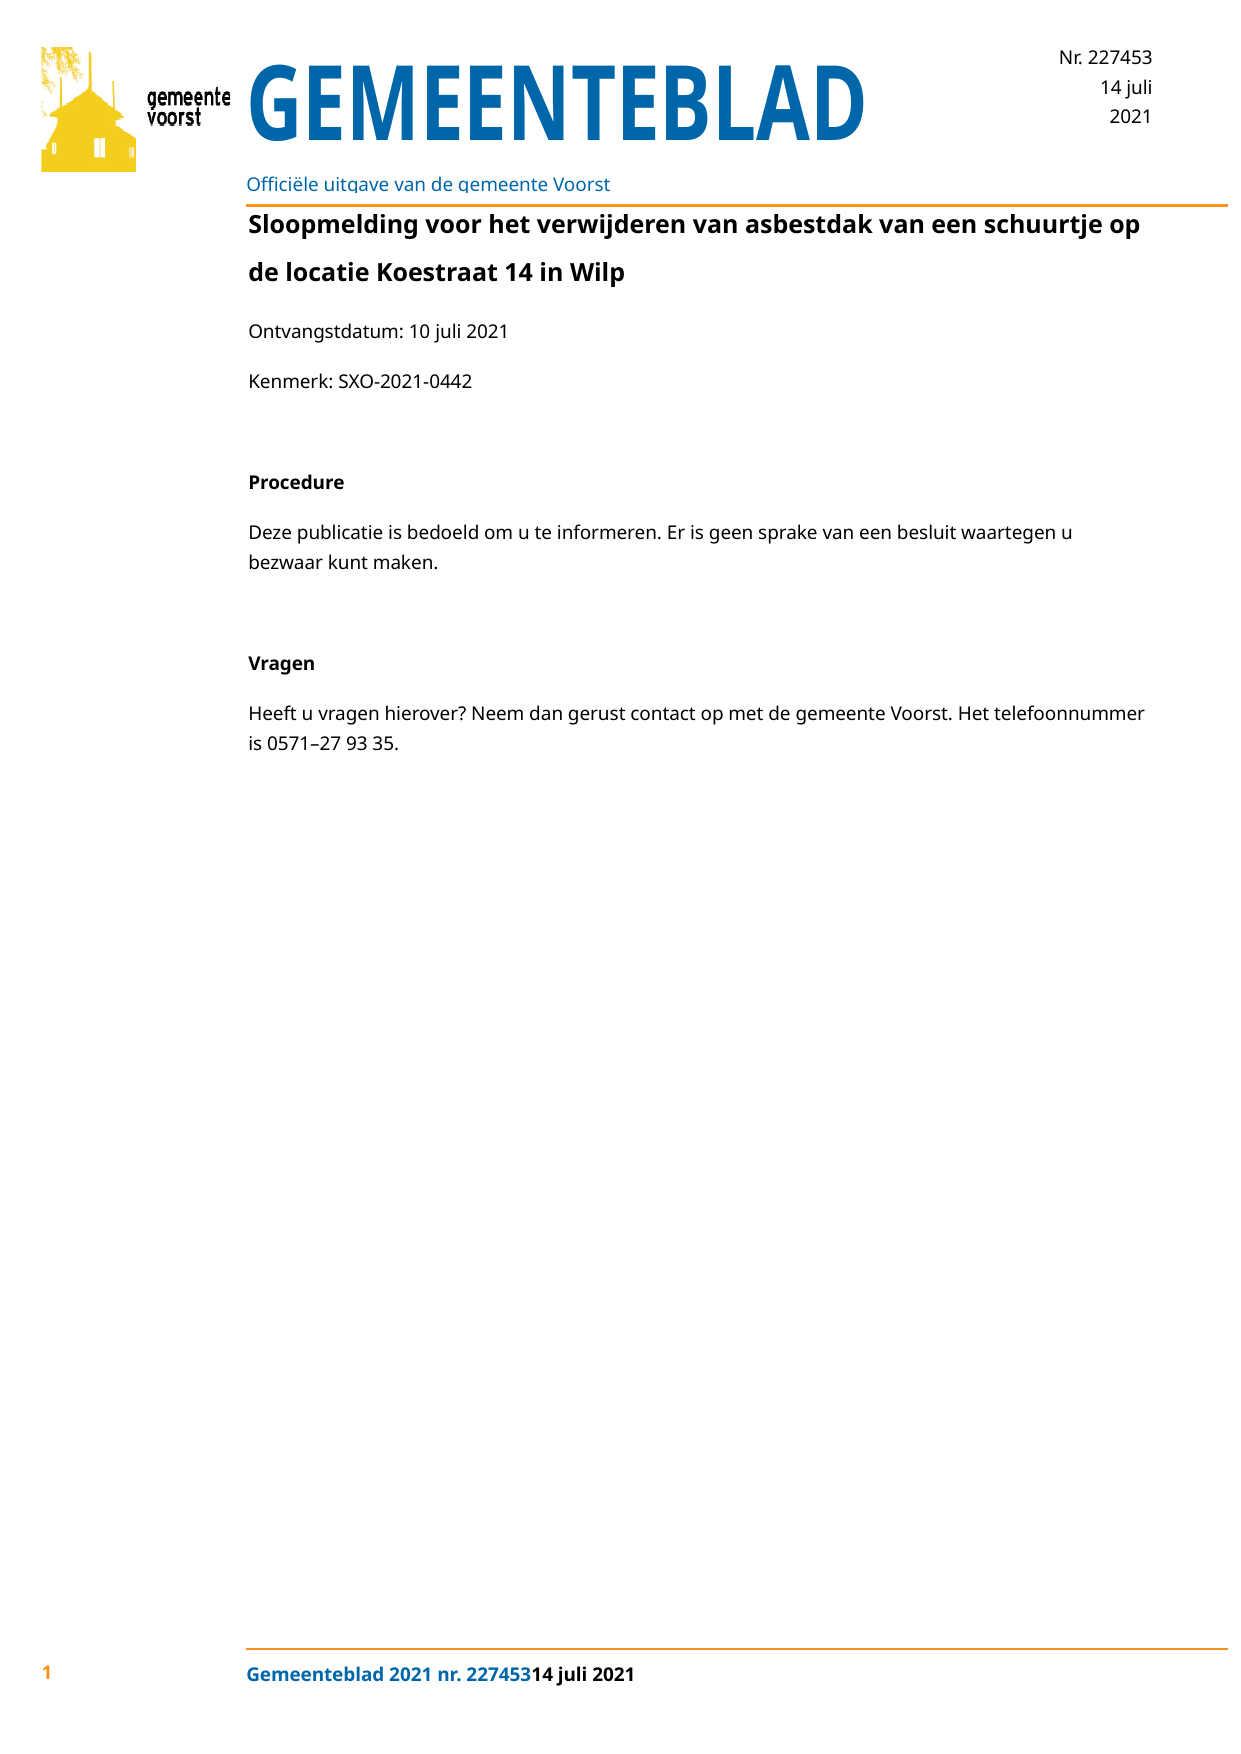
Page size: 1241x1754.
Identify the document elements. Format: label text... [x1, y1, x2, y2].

text Deze publicatie is bedoeld om u te informeren. Er is geen sprake van een besluit waartegen u bezwaar kunt maken. [248, 519, 1152, 575]
text Ontvangstdatum: 10 juli 2021 [248, 318, 1152, 344]
text Heeft u vragen hierover? Neem dan gerust contact op met de gemeente Voorst. Het telefoonnummer is 0571–27 93 35. [248, 700, 1152, 756]
text Vragen [248, 650, 1152, 676]
text Procedure [248, 469, 1152, 495]
picture [41, 47, 231, 172]
text Sloopmelding voor het verwijderen van asbestdak van een schuurtje op de locatie Koestraat 14 in Wilp [248, 207, 1152, 288]
text Kenmerk: SXO-2021-0442 [248, 368, 1152, 394]
